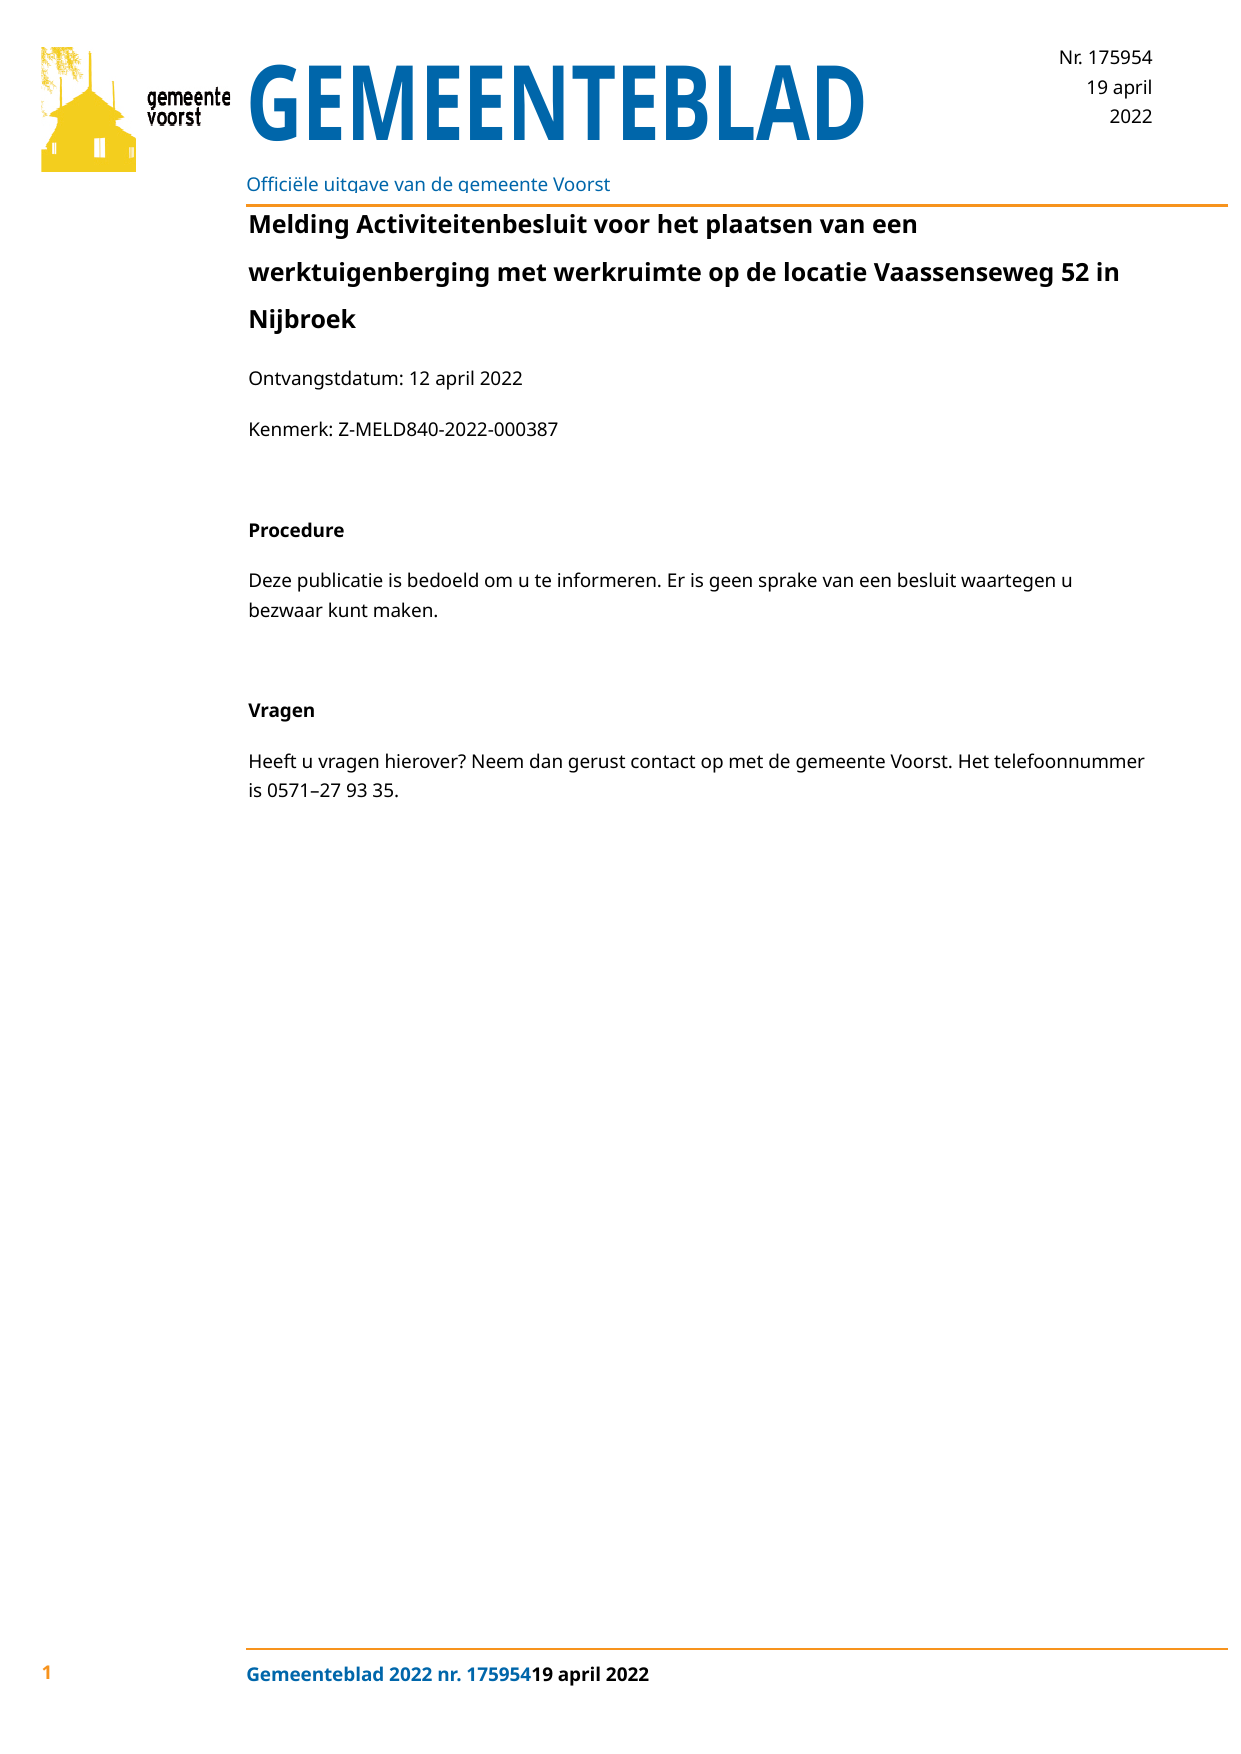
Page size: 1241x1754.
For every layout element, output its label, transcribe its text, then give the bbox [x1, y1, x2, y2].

text Kenmerk: Z-MELD840-2022-000387 [248, 416, 1152, 442]
text Vragen [248, 698, 1152, 723]
text Melding Activiteitenbesluit voor het plaatsen van een werktuigenberging met werkruimte op de locatie Vaassenseweg 52 in Nijbroek [248, 207, 1152, 336]
text Ontvangstdatum: 12 april 2022 [248, 366, 1152, 391]
picture [41, 47, 231, 172]
text Procedure [248, 517, 1152, 542]
text Deze publicatie is bedoeld om u te informeren. Er is geen sprake van een besluit waartegen u bezwaar kunt maken. [248, 567, 1152, 622]
text Heeft u vragen hierover? Neem dan gerust contact op met de gemeente Voorst. Het telefoonnummer is 0571–27 93 35. [248, 748, 1152, 803]
